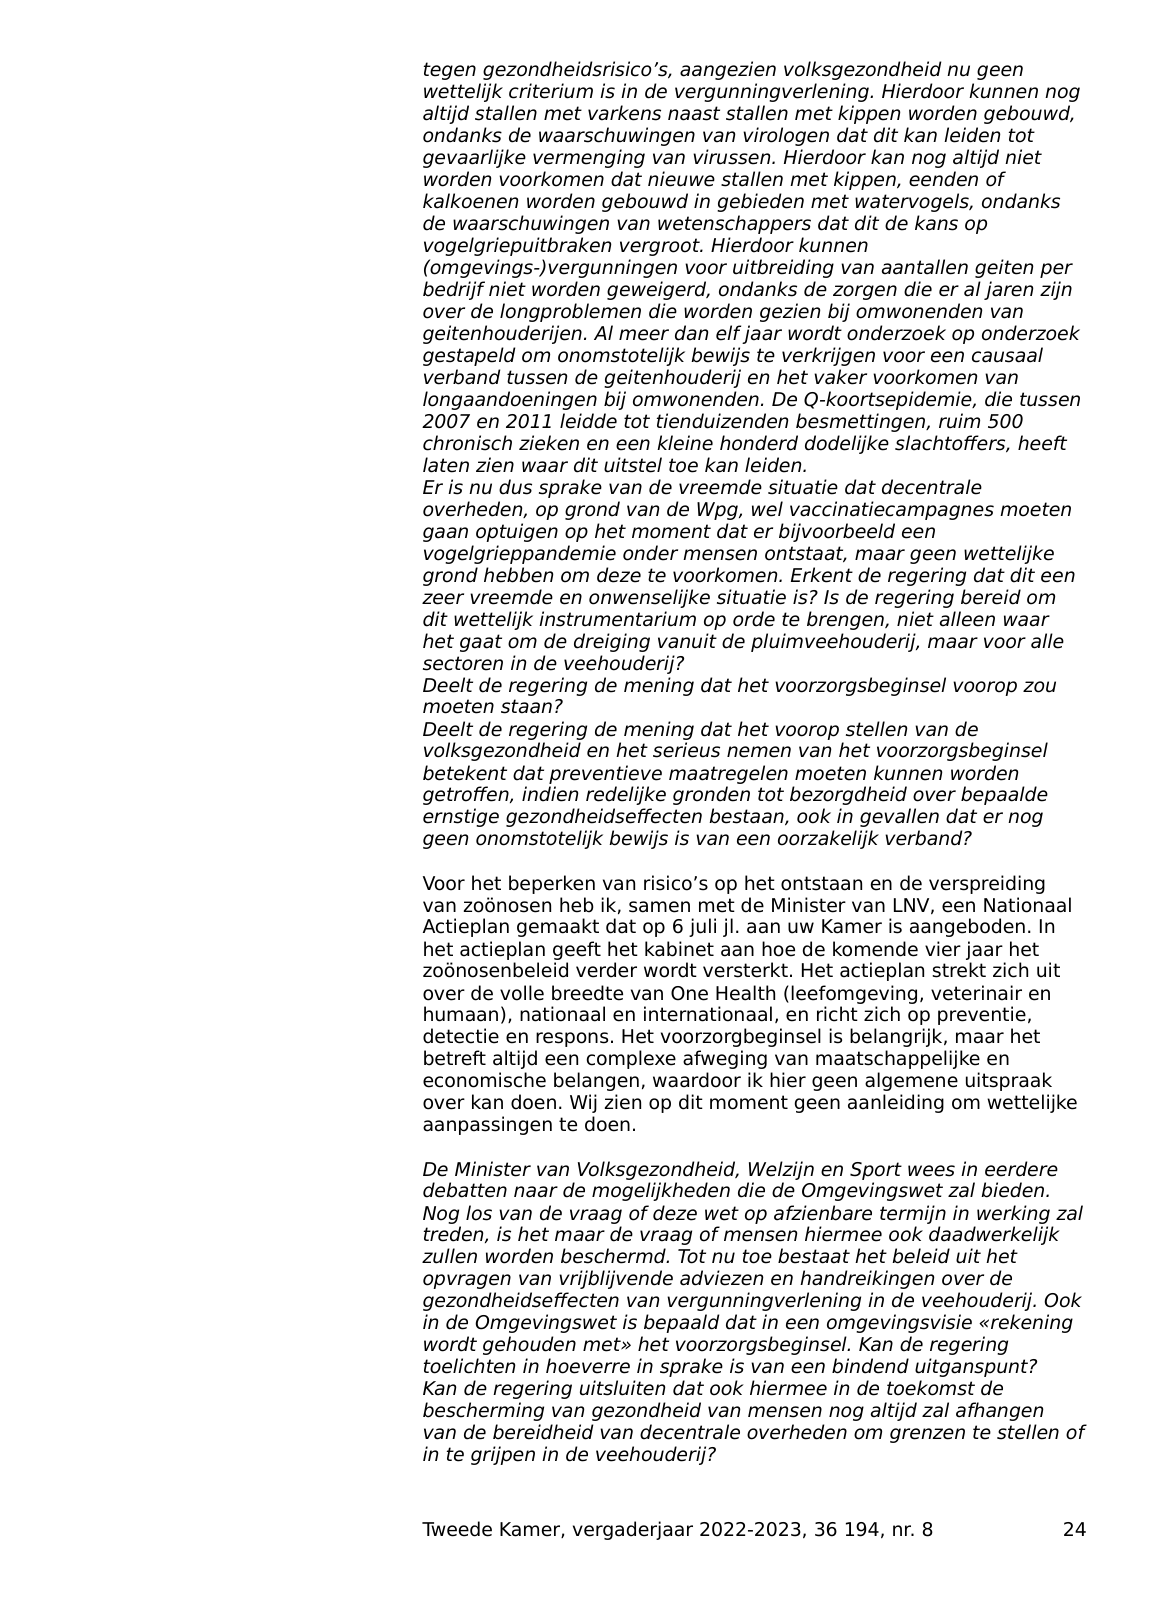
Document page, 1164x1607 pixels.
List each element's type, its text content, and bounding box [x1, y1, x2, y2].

text De Minister van Volksgezondheid, Welzijn en Sport wees in eerdere debatten naar de mogelijkheden die de Omgevingswet zal bieden. Nog los van de vraag of deze wet op afzienbare termijn in werking zal treden, is het maar de vraag of mensen hiermee ook daadwerkelijk zullen worden beschermd. Tot nu toe bestaat het beleid uit het opvragen van vrijblijvende adviezen en handreikingen over de gezondheidseffecten van vergunningverlening in de veehouderij. Ook in de Omgevingswet is bepaald dat in een omgevingsvisie «rekening wordt gehouden met» het voorzorgsbeginsel. Kan de regering toelichten in hoeverre in sprake is van een bindend uitganspunt? [422, 1158, 1087, 1378]
text Kan de regering uitsluiten dat ook hiermee in de toekomst de bescherming van gezondheid van mensen nog altijd zal afhangen van de bereidheid van decentrale overheden om grenzen te stellen of in te grijpen in de veehouderij? [422, 1378, 1087, 1466]
text Deelt de regering de mening dat het voorop stellen van de volksgezondheid en het serieus nemen van het voorzorgsbeginsel betekent dat preventieve maatregelen moeten kunnen worden getroffen, indien redelijke gronden tot bezorgdheid over bepaalde ernstige gezondheidseffecten bestaan, ook in gevallen dat er nog geen onomstotelijk bewijs is van een oorzakelijk verband? [422, 718, 1087, 850]
text Er is nu dus sprake van de vreemde situatie dat decentrale overheden, op grond van de Wpg, wel vaccinatiecampagnes moeten gaan optuigen op het moment dat er bijvoorbeeld een vogelgrieppandemie onder mensen ontstaat, maar geen wettelijke grond hebben om deze te voorkomen. Erkent de regering dat dit een zeer vreemde en onwenselijke situatie is? Is de regering bereid om dit wettelijk instrumentarium op orde te brengen, niet alleen waar het gaat om de dreiging vanuit de pluimveehouderij, maar voor alle sectoren in de veehouderij? [422, 477, 1087, 674]
text Voor het beperken van risico’s op het ontstaan en de verspreiding van zoönosen heb ik, samen met de Minister van LNV, een Nationaal Actieplan gemaakt dat op 6 juli jl. aan uw Kamer is aangeboden. In het actieplan geeft het kabinet aan hoe de komende vier jaar het zoönosenbeleid verder wordt versterkt. Het actieplan strekt zich uit over de volle breedte van One Health (leefomgeving, veterinair en humaan), nationaal en internationaal, en richt zich op preventie, detectie en respons. Het voorzorgbeginsel is belangrijk, maar het betreft altijd een complexe afweging van maatschappelijke en economische belangen, waardoor ik hier geen algemene uitspraak over kan doen. Wij zien op dit moment geen aanleiding om wettelijke aanpassingen te doen. [422, 872, 1087, 1136]
text tegen gezondheidsrisico’s, aangezien volksgezondheid nu geen wettelijk criterium is in de vergunningverlening. Hierdoor kunnen nog altijd stallen met varkens naast stallen met kippen worden gebouwd, ondanks de waarschuwingen van virologen dat dit kan leiden tot gevaarlijke vermenging van virussen. Hierdoor kan nog altijd niet worden voorkomen dat nieuwe stallen met kippen, eenden of kalkoenen worden gebouwd in gebieden met watervogels, ondanks de waarschuwingen van wetenschappers dat dit de kans op vogelgriepuitbraken vergroot. Hierdoor kunnen (omgevings-)vergunningen voor uitbreiding van aantallen geiten per bedrijf niet worden geweigerd, ondanks de zorgen die er al jaren zijn over de longproblemen die worden gezien bij omwonenden van geitenhouderijen. Al meer dan elf jaar wordt onderzoek op onderzoek gestapeld om onomstotelijk bewijs te verkrijgen voor een causaal verband tussen de geitenhouderij en het vaker voorkomen van longaandoeningen bij omwonenden. De Q-koortsepidemie, die tussen 2007 en 2011 leidde tot tienduizenden besmettingen, ruim 500 chronisch zieken en een kleine honderd dodelijke slachtoffers, heeft laten zien waar dit uitstel toe kan leiden. [422, 59, 1087, 477]
text Deelt de regering de mening dat het voorzorgsbeginsel voorop zou moeten staan? [422, 674, 1087, 718]
